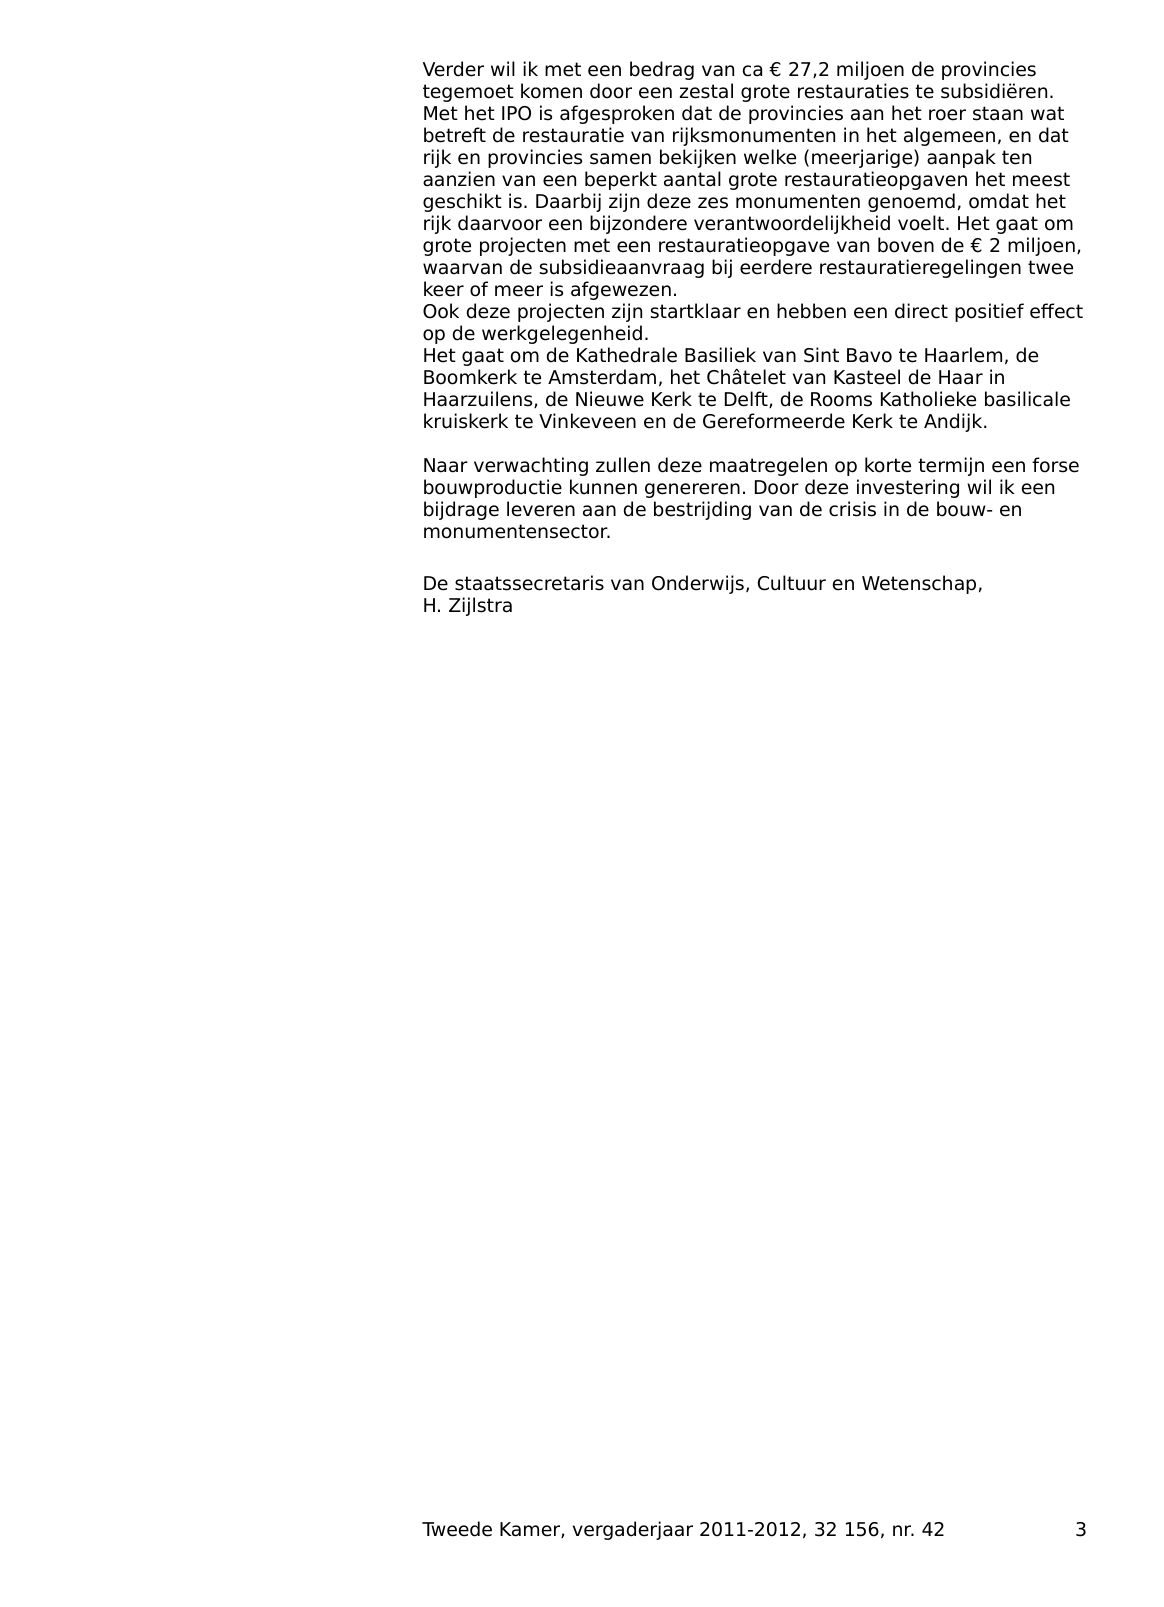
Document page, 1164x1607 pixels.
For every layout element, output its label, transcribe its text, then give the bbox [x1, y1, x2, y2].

text Het gaat om de Kathedrale Basiliek van Sint Bavo te Haarlem, de Boomkerk te Amsterdam, het Châtelet van Kasteel de Haar in Haarzuilens, de Nieuwe Kerk te Delft, de Rooms Katholieke basilicale kruiskerk te Vinkeveen en de Gereformeerde Kerk te Andijk. [422, 345, 1087, 433]
text Ook deze projecten zijn startklaar en hebben een direct positief effect op de werkgelegenheid. [422, 301, 1087, 345]
text Verder wil ik met een bedrag van ca € 27,2 miljoen de provincies tegemoet komen door een zestal grote restauraties te subsidiëren. Met het IPO is afgesproken dat de provincies aan het roer staan wat betreft de restauratie van rijksmonumenten in het algemeen, en dat rijk en provincies samen bekijken welke (meerjarige) aanpak ten aanzien van een beperkt aantal grote restauratieopgaven het meest geschikt is. Daarbij zijn deze zes monumenten genoemd, omdat het rijk daarvoor een bijzondere verantwoordelijkheid voelt. Het gaat om grote projecten met een restauratieopgave van boven de € 2 miljoen, waarvan de subsidieaanvraag bij eerdere restauratieregelingen twee keer of meer is afgewezen. [422, 59, 1087, 301]
text Naar verwachting zullen deze maatregelen op korte termijn een forse bouwproductie kunnen genereren. Door deze investering wil ik een bijdrage leveren aan de bestrijding van de crisis in de bouw- en monumentensector. [422, 455, 1087, 543]
text De staatssecretaris van Onderwijs, Cultuur en Wetenschap, H. Zijlstra [422, 573, 1087, 617]
